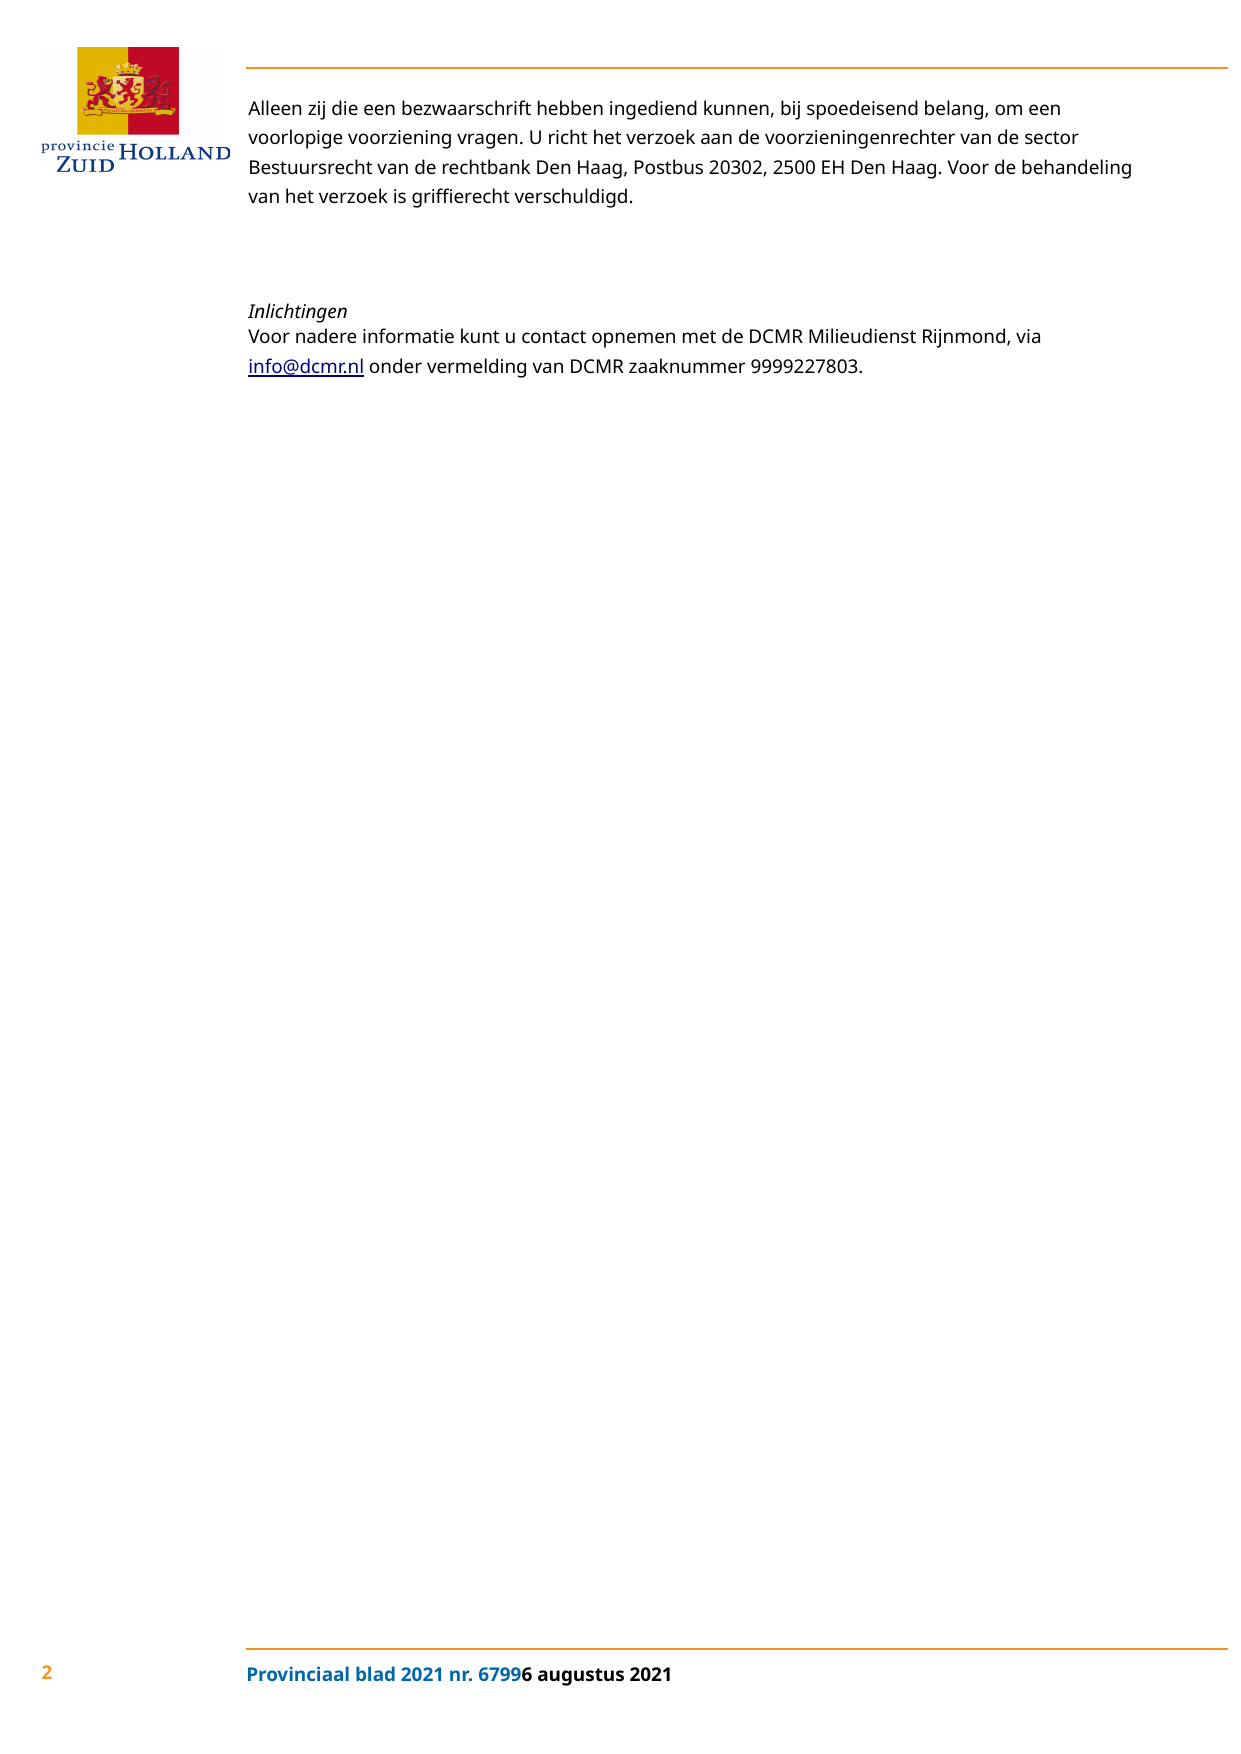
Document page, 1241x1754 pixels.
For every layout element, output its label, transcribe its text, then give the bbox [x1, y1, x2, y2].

text Inlichtingen [248, 298, 1152, 324]
text Alleen zij die een bezwaarschrift hebben ingediend kunnen, bij spoedeisend belang, om een voorlopige voorziening vragen. U richt het verzoek aan de voorzieningenrechter van de sector Bestuursrecht van de rechtbank Den Haag, Postbus 20302, 2500 EH Den Haag. Voor de behandeling van het verzoek is griffierecht verschuldigd. [248, 95, 1152, 209]
picture [41, 47, 231, 172]
text Voor nadere informatie kunt u contact opnemen met de DCMR Milieudienst Rijnmond, via info@dcmr.nl onder vermelding van DCMR zaaknummer 9999227803. [248, 324, 1152, 379]
